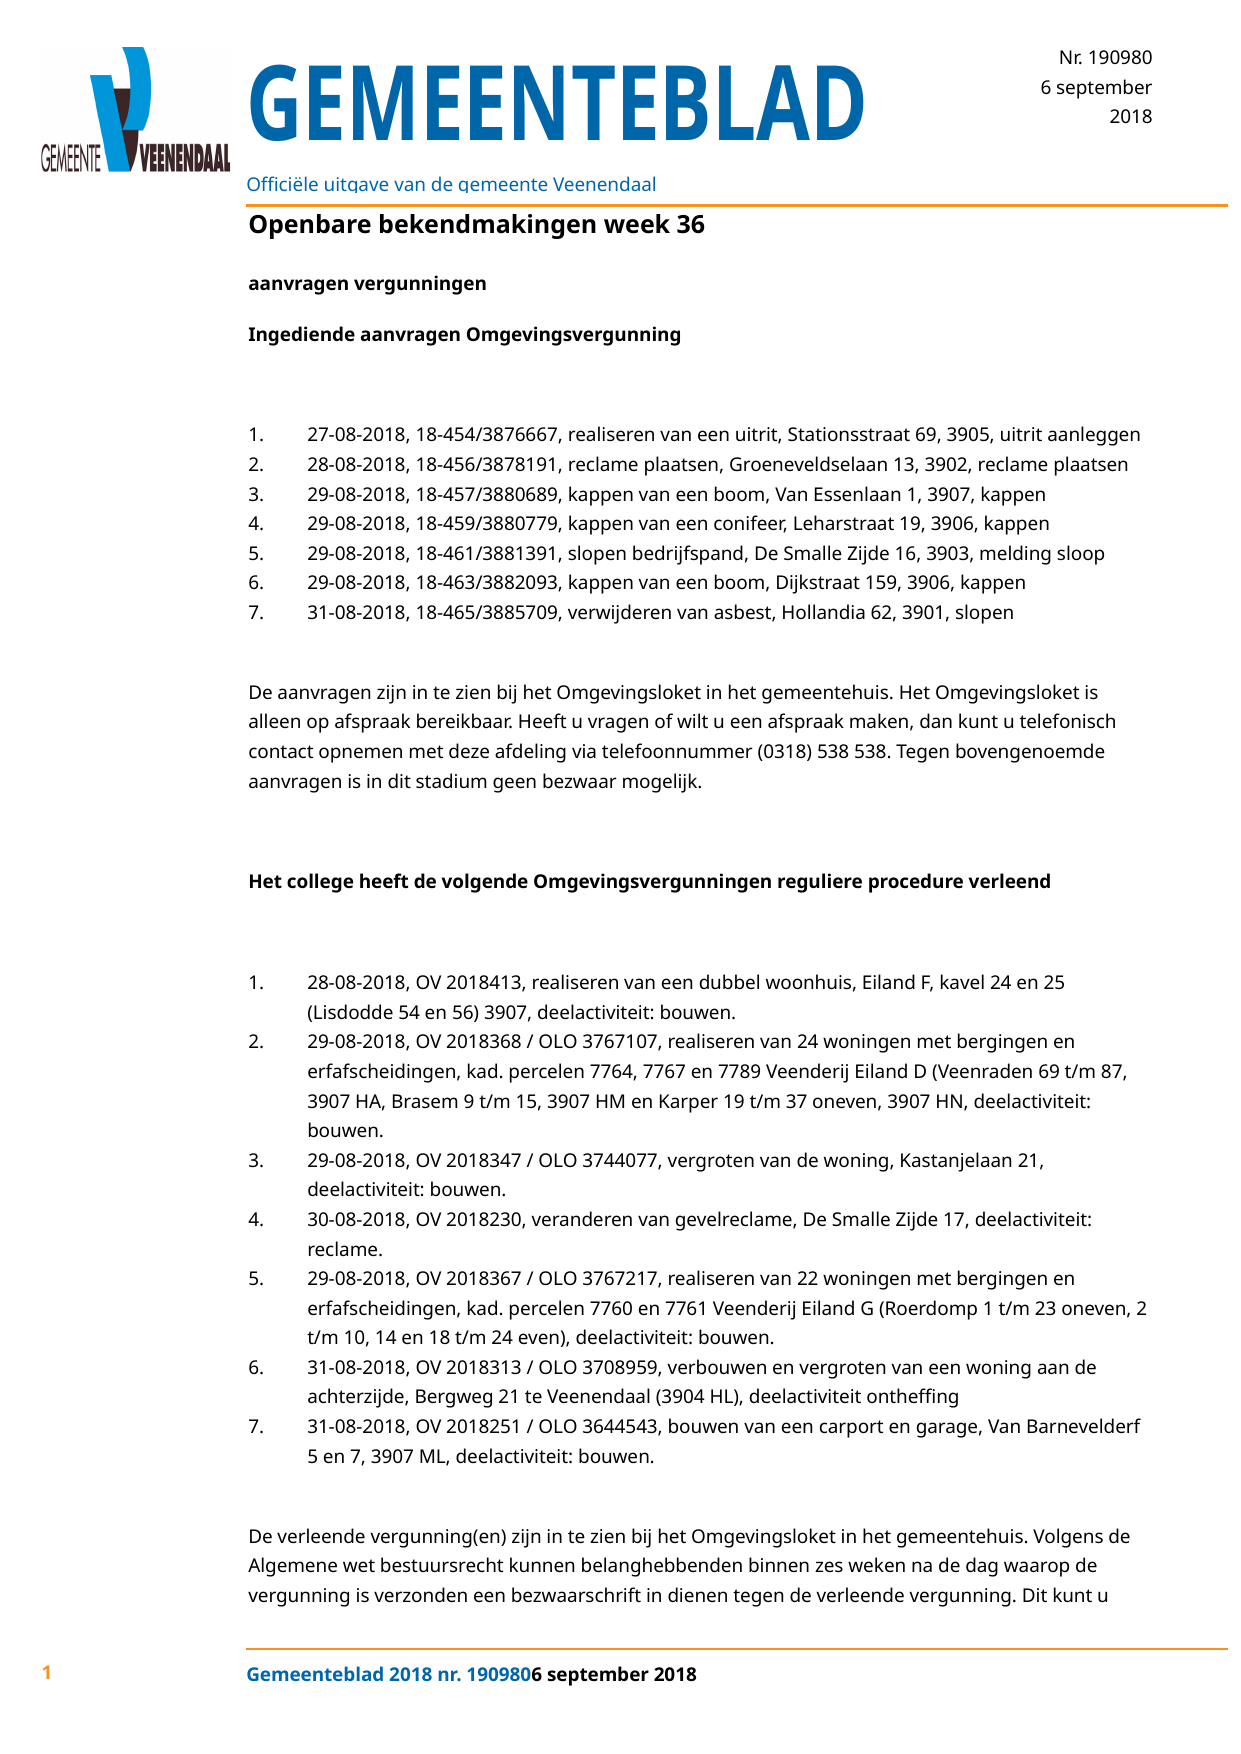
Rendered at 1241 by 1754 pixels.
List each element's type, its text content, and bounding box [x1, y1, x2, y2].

list 29-08-2018, OV 2018347 / OLO 3744077, vergroten van de woning, Kastanjelaan 21, deelactiviteit: bouwen. [248, 1147, 1152, 1202]
list 31-08-2018, OV 2018251 / OLO 3644543, bouwen van een carport en garage, Van Barnevelderf 5 en 7, 3907 ML, deelactiviteit: bouwen. [248, 1413, 1152, 1468]
text aanvragen vergunningen [248, 270, 1152, 296]
text De aanvragen zijn in te zien bij het Omgevingsloket in het gemeentehuis. Het Omgevingsloket is alleen op afspraak bereikbaar. Heeft u vragen of wilt u een afspraak maken, dan kunt u telefonisch contact opnemen met deze afdeling via telefoonnummer (0318) 538 538. Tegen bovengenoemde aanvragen is in dit stadium geen bezwaar mogelijk. [248, 679, 1152, 793]
list 29-08-2018, OV 2018368 / OLO 3767107, realiseren van 24 woningen met bergingen en erfafscheidingen, kad. percelen 7764, 7767 en 7789 Veenderij Eiland D (Veenraden 69 t/m 87, 3907 HA, Brasem 9 t/m 15, 3907 HM en Karper 19 t/m 37 oneven, 3907 HN, deelactiviteit: bouwen. [248, 1029, 1152, 1143]
list 30-08-2018, OV 2018230, veranderen van gevelreclame, De Smalle Zijde 17, deelactiviteit: reclame. [248, 1206, 1152, 1261]
text Ingediende aanvragen Omgevingsvergunning [248, 321, 1152, 346]
picture [41, 47, 130, 172]
picture [123, 47, 231, 172]
list 28-08-2018, OV 2018413, realiseren van een dubbel woonhuis, Eiland F, kavel 24 en 25 (Lisdodde 54 en 56) 3907, deelactiviteit: bouwen. [248, 969, 1152, 1025]
list 29-08-2018, OV 2018367 / OLO 3767217, realiseren van 22 woningen met bergingen en erfafscheidingen, kad. percelen 7760 en 7761 Veenderij Eiland G (Roerdomp 1 t/m 23 oneven, 2 t/m 10, 14 en 18 t/m 24 even), deelactiviteit: bouwen. [248, 1265, 1152, 1350]
list 31-08-2018, 18-465/3885709, verwijderen van asbest, Hollandia 62, 3901, slopen [248, 599, 1152, 625]
text De verleende vergunning(en) zijn in te zien bij het Omgevingsloket in het gemeentehuis. Volgens de Algemene wet bestuursrecht kunnen belanghebbenden binnen zes weken na de dag waarop de vergunning is verzonden een bezwaarschrift in dienen tegen de verleende vergunning. Dit kunt u [248, 1523, 1152, 1608]
text Openbare bekendmakingen week 36 [248, 207, 1152, 241]
list 29-08-2018, 18-461/3881391, slopen bedrijfspand, De Smalle Zijde 16, 3903, melding sloop [248, 540, 1152, 566]
list 31-08-2018, OV 2018313 / OLO 3708959, verbouwen en vergroten van een woning aan de achterzijde, Bergweg 21 te Veenendaal (3904 HL), deelactiviteit ontheffing [248, 1354, 1152, 1409]
list 29-08-2018, 18-459/3880779, kappen van een conifeer, Leharstraat 19, 3906, kappen [248, 510, 1152, 536]
list 29-08-2018, 18-463/3882093, kappen van een boom, Dijkstraat 159, 3906, kappen [248, 569, 1152, 595]
list 27-08-2018, 18-454/3876667, realiseren van een uitrit, Stationsstraat 69, 3905, uitrit aanleggen [248, 422, 1152, 447]
text Het college heeft de volgende Omgevingsvergunningen reguliere procedure verleend [248, 869, 1152, 894]
list 28-08-2018, 18-456/3878191, reclame plaatsen, Groeneveldselaan 13, 3902, reclame plaatsen [248, 451, 1152, 477]
list 29-08-2018, 18-457/3880689, kappen van een boom, Van Essenlaan 1, 3907, kappen [248, 481, 1152, 506]
